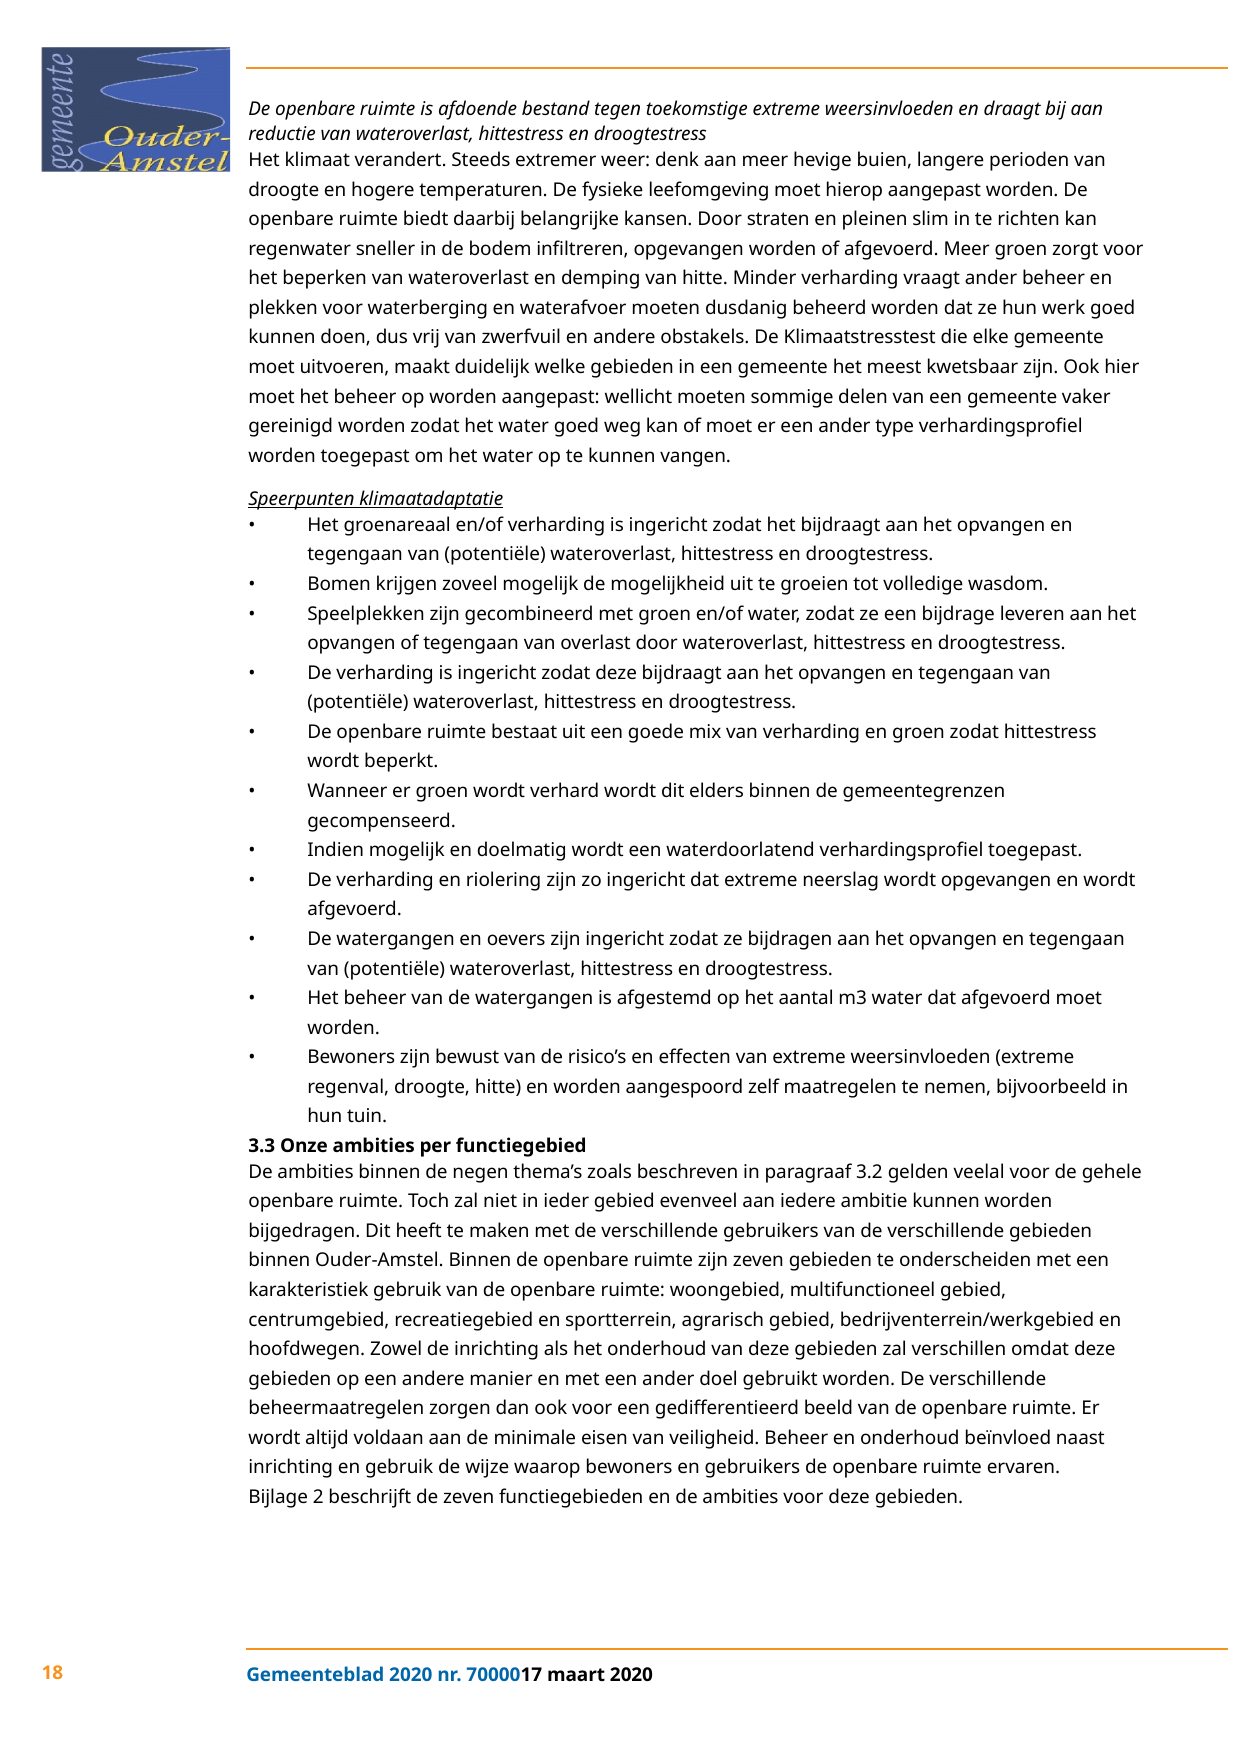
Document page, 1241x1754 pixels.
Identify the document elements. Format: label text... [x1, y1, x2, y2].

text Speerpunten klimaatadaptatie [248, 485, 1152, 511]
list Bomen krijgen zoveel mogelijk de mogelijkheid uit te groeien tot volledige wasdom. [248, 570, 1152, 596]
list De verharding is ingericht zodat deze bijdraagt aan het opvangen en tegengaan van (potentiële) wateroverlast, hittestress en droogtestress. [248, 659, 1152, 714]
list Indien mogelijk en doelmatig wordt een waterdoorlatend verhardingsprofiel toegepast. [248, 836, 1152, 862]
text 3.3 Onze ambities per functiegebied [248, 1132, 1152, 1158]
text Bijlage 2 beschrijft de zeven functiegebieden en de ambities voor deze gebieden. [248, 1483, 1152, 1509]
list Bewoners zijn bewust van de risico’s en effecten van extreme weersinvloeden (extreme regenval, droogte, hitte) en worden aangespoord zelf maatregelen te nemen, bijvoorbeeld in hun tuin. [248, 1043, 1152, 1128]
text De openbare ruimte is afdoende bestand tegen toekomstige extreme weersinvloeden en draagt bij aan reductie van wateroverlast, hittestress en droogtestress [248, 95, 1152, 146]
list De watergangen en oevers zijn ingericht zodat ze bijdragen aan het opvangen en tegengaan van (potentiële) wateroverlast, hittestress en droogtestress. [248, 925, 1152, 980]
list De openbare ruimte bestaat uit een goede mix van verharding en groen zodat hittestress wordt beperkt. [248, 718, 1152, 773]
list Speelplekken zijn gecombineerd met groen en/of water, zodat ze een bijdrage leveren aan het opvangen of tegengaan van overlast door wateroverlast, hittestress en droogtestress. [248, 600, 1152, 655]
text De ambities binnen de negen thema’s zoals beschreven in paragraaf 3.2 gelden veelal voor de gehele openbare ruimte. Toch zal niet in ieder gebied evenveel aan iedere ambitie kunnen worden bijgedragen. Dit heeft te maken met de verschillende gebruikers van de verschillende gebieden binnen Ouder-Amstel. Binnen de openbare ruimte zijn zeven gebieden te onderscheiden met een karakteristiek gebruik van de openbare ruimte: woongebied, multifunctioneel gebied, centrumgebied, recreatiegebied en sportterrein, agrarisch gebied, bedrijventerrein/werkgebied en hoofdwegen. Zowel de inrichting als het onderhoud van deze gebieden zal verschillen omdat deze gebieden op een andere manier en met een ander doel gebruikt worden. De verschillende beheermaatregelen zorgen dan ook voor een gedifferentieerd beeld van de openbare ruimte. Er wordt altijd voldaan aan de minimale eisen van veiligheid. Beheer en onderhoud beïnvloed naast inrichting en gebruik de wijze waarop bewoners en gebruikers de openbare ruimte ervaren. [248, 1158, 1152, 1479]
text Het klimaat verandert. Steeds extremer weer: denk aan meer hevige buien, langere perioden van droogte en hogere temperaturen. De fysieke leefomgeving moet hierop aangepast worden. De openbare ruimte biedt daarbij belangrijke kansen. Door straten en pleinen slim in te richten kan regenwater sneller in de bodem infiltreren, opgevangen worden of afgevoerd. Meer groen zorgt voor het beperken van wateroverlast en demping van hitte. Minder verharding vraagt ander beheer en plekken voor waterberging en waterafvoer moeten dusdanig beheerd worden dat ze hun werk goed kunnen doen, dus vrij van zwerfvuil en andere obstakels. De Klimaatstresstest die elke gemeente moet uitvoeren, maakt duidelijk welke gebieden in een gemeente het meest kwetsbaar zijn. Ook hier moet het beheer op worden aangepast: wellicht moeten sommige delen van een gemeente vaker gereinigd worden zodat het water goed weg kan of moet er een ander type verhardingsprofiel worden toegepast om het water op te kunnen vangen. [248, 146, 1152, 468]
picture [41, 47, 231, 172]
list Wanneer er groen wordt verhard wordt dit elders binnen de gemeentegrenzen gecompenseerd. [248, 777, 1152, 832]
list Het groenareaal en/of verharding is ingericht zodat het bijdraagt aan het opvangen en tegengaan van (potentiële) wateroverlast, hittestress en droogtestress. [248, 511, 1152, 566]
list Het beheer van de watergangen is afgestemd op het aantal m3 water dat afgevoerd moet worden. [248, 984, 1152, 1039]
list De verharding en riolering zijn zo ingericht dat extreme neerslag wordt opgevangen en wordt afgevoerd. [248, 866, 1152, 921]
